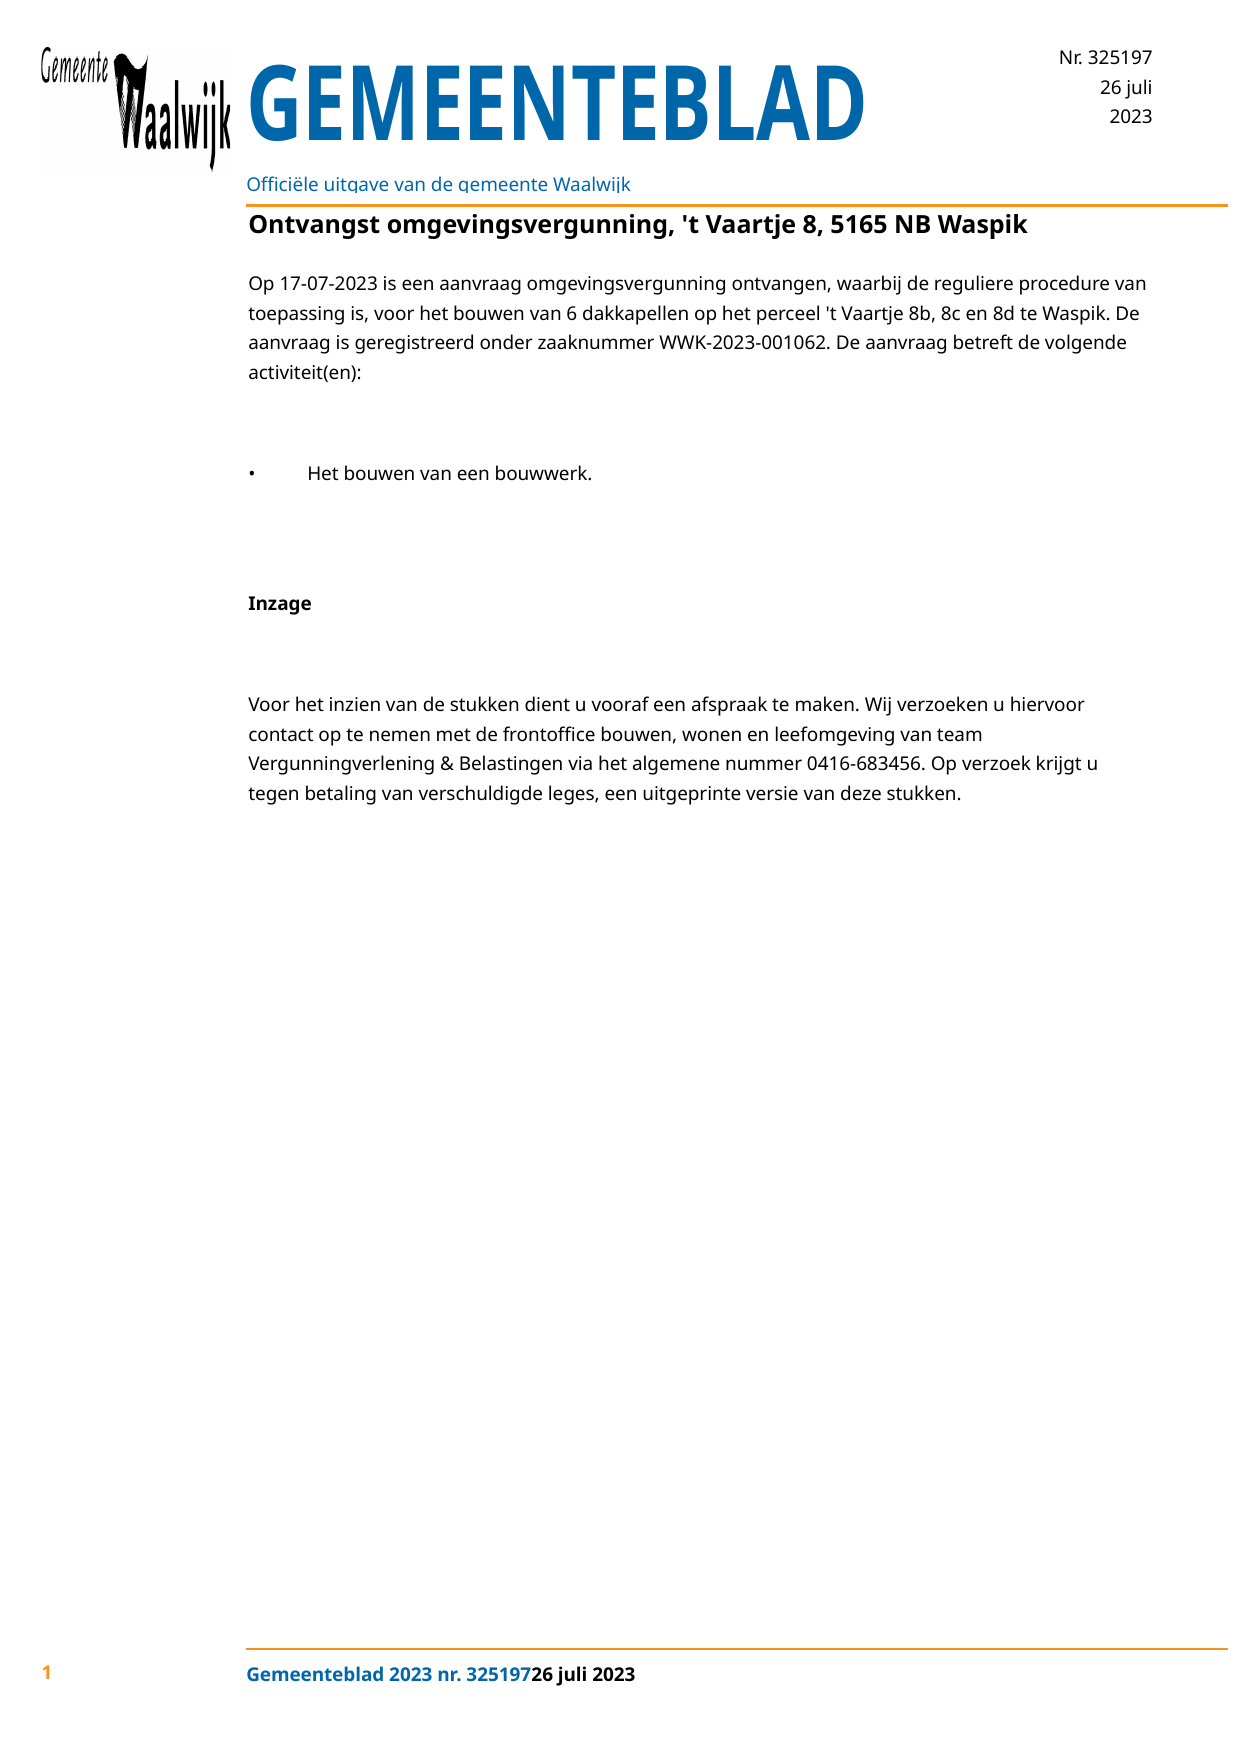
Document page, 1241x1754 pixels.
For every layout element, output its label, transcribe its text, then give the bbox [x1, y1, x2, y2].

text Voor het inzien van de stukken dient u vooraf een afspraak te maken. Wij verzoeken u hiervoor contact op te nemen met de frontoffice bouwen, wonen en leefomgeving van team Vergunningverlening & Belastingen via het algemene nummer 0416-683456. Op verzoek krijgt u tegen betaling van verschuldigde leges, een uitgeprinte versie van deze stukken. [248, 691, 1152, 806]
text Op 17-07-2023 is een aanvraag omgevingsvergunning ontvangen, waarbij de reguliere procedure van toepassing is, voor het bouwen van 6 dakkapellen op het perceel 't Vaartje 8b, 8c en 8d te Waspik. De aanvraag is geregistreerd onder zaaknummer WWK-2023-001062. De aanvraag betreft de volgende activiteit(en): [248, 270, 1152, 385]
picture [41, 47, 231, 172]
text Ontvangst omgevingsvergunning, 't Vaartje 8, 5165 NB Waspik [248, 207, 1152, 241]
list Het bouwen van een bouwwerk. [248, 460, 1152, 486]
text Inzage [248, 590, 1152, 616]
